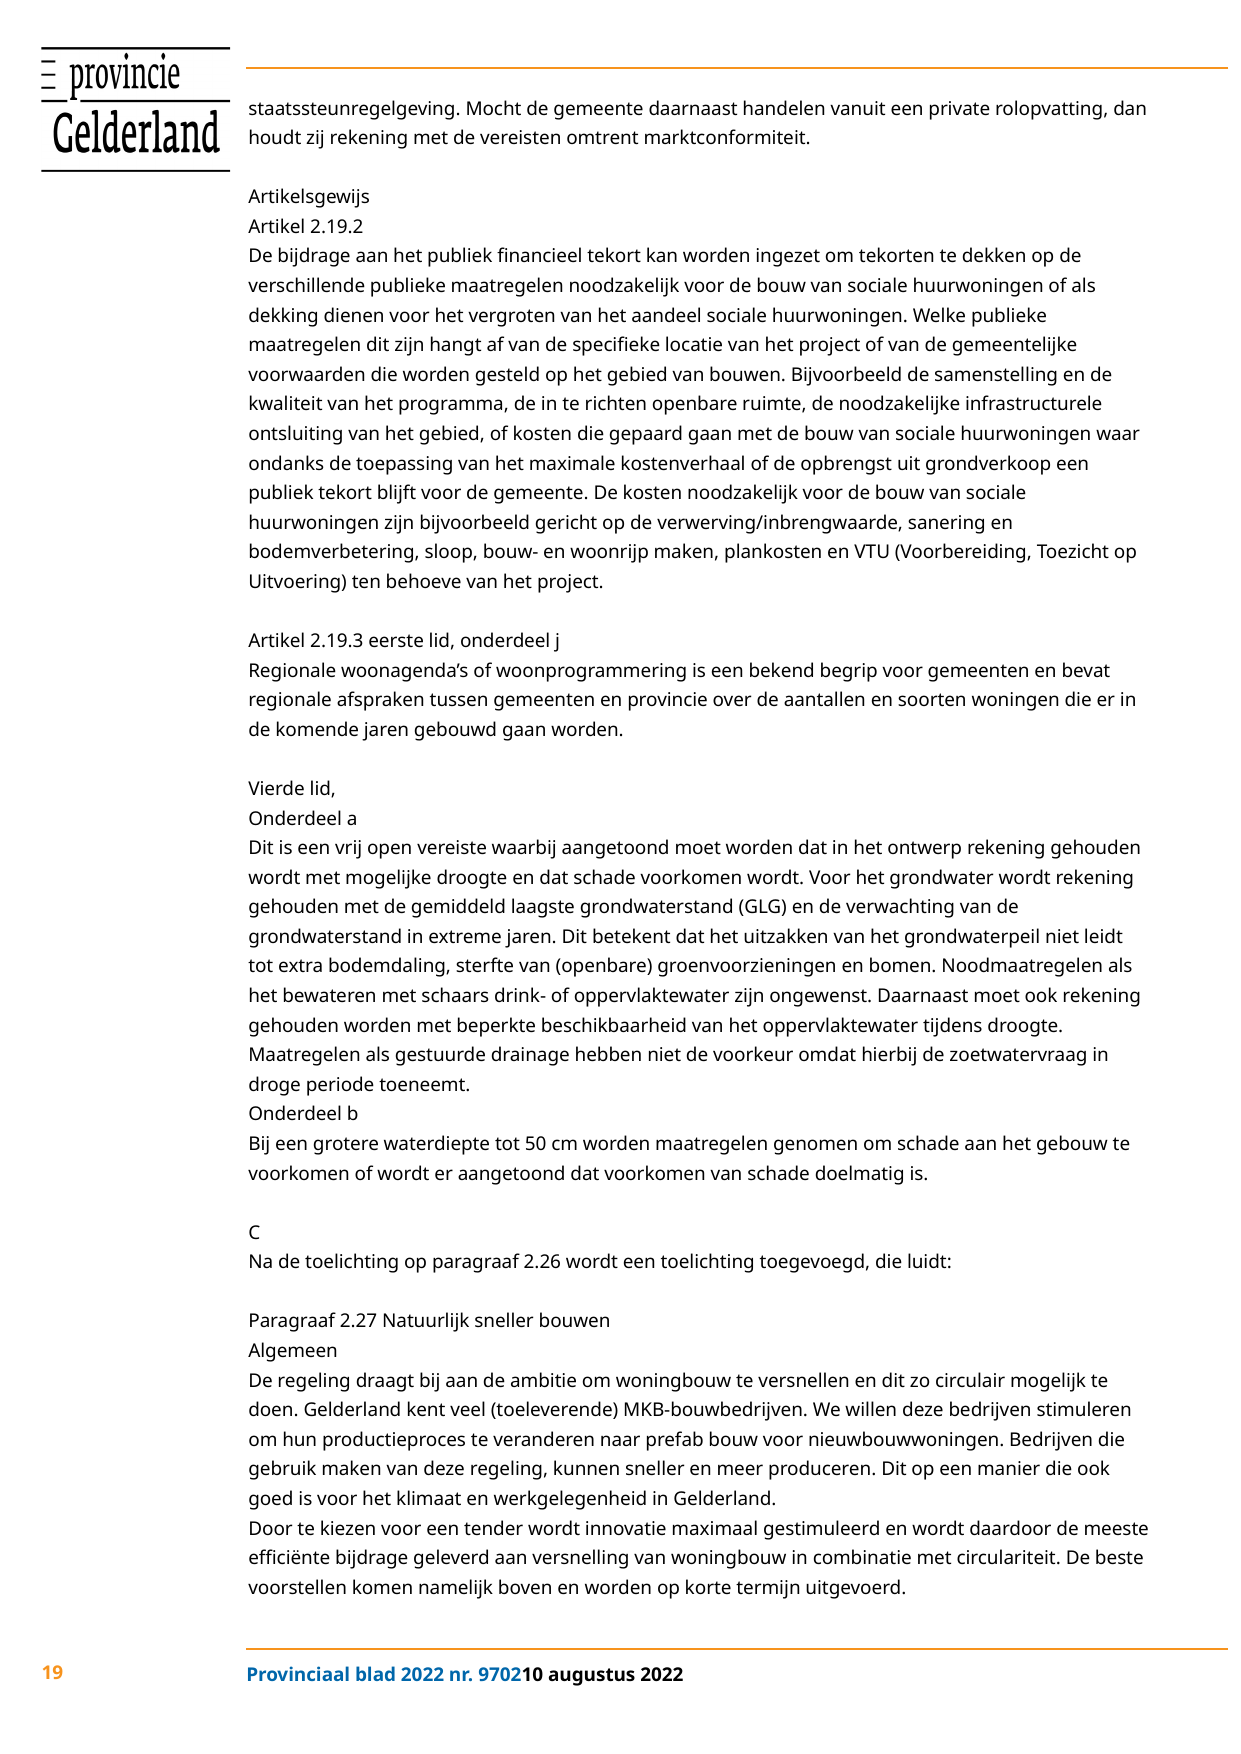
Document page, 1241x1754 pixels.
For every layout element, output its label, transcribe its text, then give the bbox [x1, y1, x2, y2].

text Vierde lid, [248, 775, 1152, 801]
text staatssteunregelgeving. Mocht de gemeente daarnaast handelen vanuit een private rolopvatting, dan houdt zij rekening met de vereisten omtrent marktconformiteit. [248, 95, 1152, 150]
text Door te kiezen voor een tender wordt innovatie maximaal gestimuleerd en wordt daardoor de meeste efficiënte bijdrage geleverd aan versnelling van woningbouw in combinatie met circulariteit. De beste voorstellen komen namelijk boven en worden op korte termijn uitgevoerd. [248, 1515, 1152, 1600]
text C [248, 1219, 1152, 1245]
text De bijdrage aan het publiek financieel tekort kan worden ingezet om tekorten te dekken op de verschillende publieke maatregelen noodzakelijk voor de bouw van sociale huurwoningen of als dekking dienen voor het vergroten van het aandeel sociale huurwoningen. Welke publieke maatregelen dit zijn hangt af van de specifieke locatie van het project of van de gemeentelijke voorwaarden die worden gesteld op het gebied van bouwen. Bijvoorbeeld de samenstelling en de kwaliteit van het programma, de in te richten openbare ruimte, de noodzakelijke infrastructurele ontsluiting van het gebied, of kosten die gepaard gaan met de bouw van sociale huurwoningen waar ondanks de toepassing van het maximale kostenverhaal of de opbrengst uit grondverkoop een publiek tekort blijft voor de gemeente. De kosten noodzakelijk voor de bouw van sociale huurwoningen zijn bijvoorbeeld gericht op de verwerving/inbrengwaarde, sanering en bodemverbetering, sloop, bouw- en woonrijp maken, plankosten en VTU (Voorbereiding, Toezicht op Uitvoering) ten behoeve van het project. [248, 243, 1152, 594]
text Bij een grotere waterdiepte tot 50 cm worden maatregelen genomen om schade aan het gebouw te voorkomen of wordt er aangetoond dat voorkomen van schade doelmatig is. [248, 1130, 1152, 1186]
text Paragraaf 2.27 Natuurlijk sneller bouwen [248, 1308, 1152, 1333]
text Artikelsgewijs [248, 183, 1152, 209]
text Onderdeel a [248, 805, 1152, 831]
text Onderdeel b [248, 1101, 1152, 1126]
text Algemeen [248, 1337, 1152, 1363]
text Na de toelichting op paragraaf 2.26 wordt een toelichting toegevoegd, die luidt: [248, 1248, 1152, 1274]
picture [41, 47, 231, 172]
text De regeling draagt bij aan de ambitie om woningbouw te versnellen en dit zo circulair mogelijk te doen. Gelderland kent veel (toeleverende) MKB-bouwbedrijven. We willen deze bedrijven stimuleren om hun productieproces te veranderen naar prefab bouw voor nieuwbouwwoningen. Bedrijven die gebruik maken van deze regeling, kunnen sneller en meer produceren. Dit op een manier die ook goed is voor het klimaat en werkgelegenheid in Gelderland. [248, 1367, 1152, 1511]
text Artikel 2.19.3 eerste lid, onderdeel j [248, 627, 1152, 653]
text Artikel 2.19.2 [248, 213, 1152, 239]
text Regionale woonagenda’s of woonprogrammering is een bekend begrip voor gemeenten en bevat regionale afspraken tussen gemeenten en provincie over de aantallen en soorten woningen die er in de komende jaren gebouwd gaan worden. [248, 657, 1152, 742]
text Dit is een vrij open vereiste waarbij aangetoond moet worden dat in het ontwerp rekening gehouden wordt met mogelijke droogte en dat schade voorkomen wordt. Voor het grondwater wordt rekening gehouden met de gemiddeld laagste grondwaterstand (GLG) en de verwachting van de grondwaterstand in extreme jaren. Dit betekent dat het uitzakken van het grondwaterpeil niet leidt tot extra bodemdaling, sterfte van (openbare) groenvoorzieningen en bomen. Noodmaatregelen als het bewateren met schaars drink- of oppervlaktewater zijn ongewenst. Daarnaast moet ook rekening gehouden worden met beperkte beschikbaarheid van het oppervlaktewater tijdens droogte. Maatregelen als gestuurde drainage hebben niet de voorkeur omdat hierbij de zoetwatervraag in droge periode toeneemt. [248, 834, 1152, 1097]
